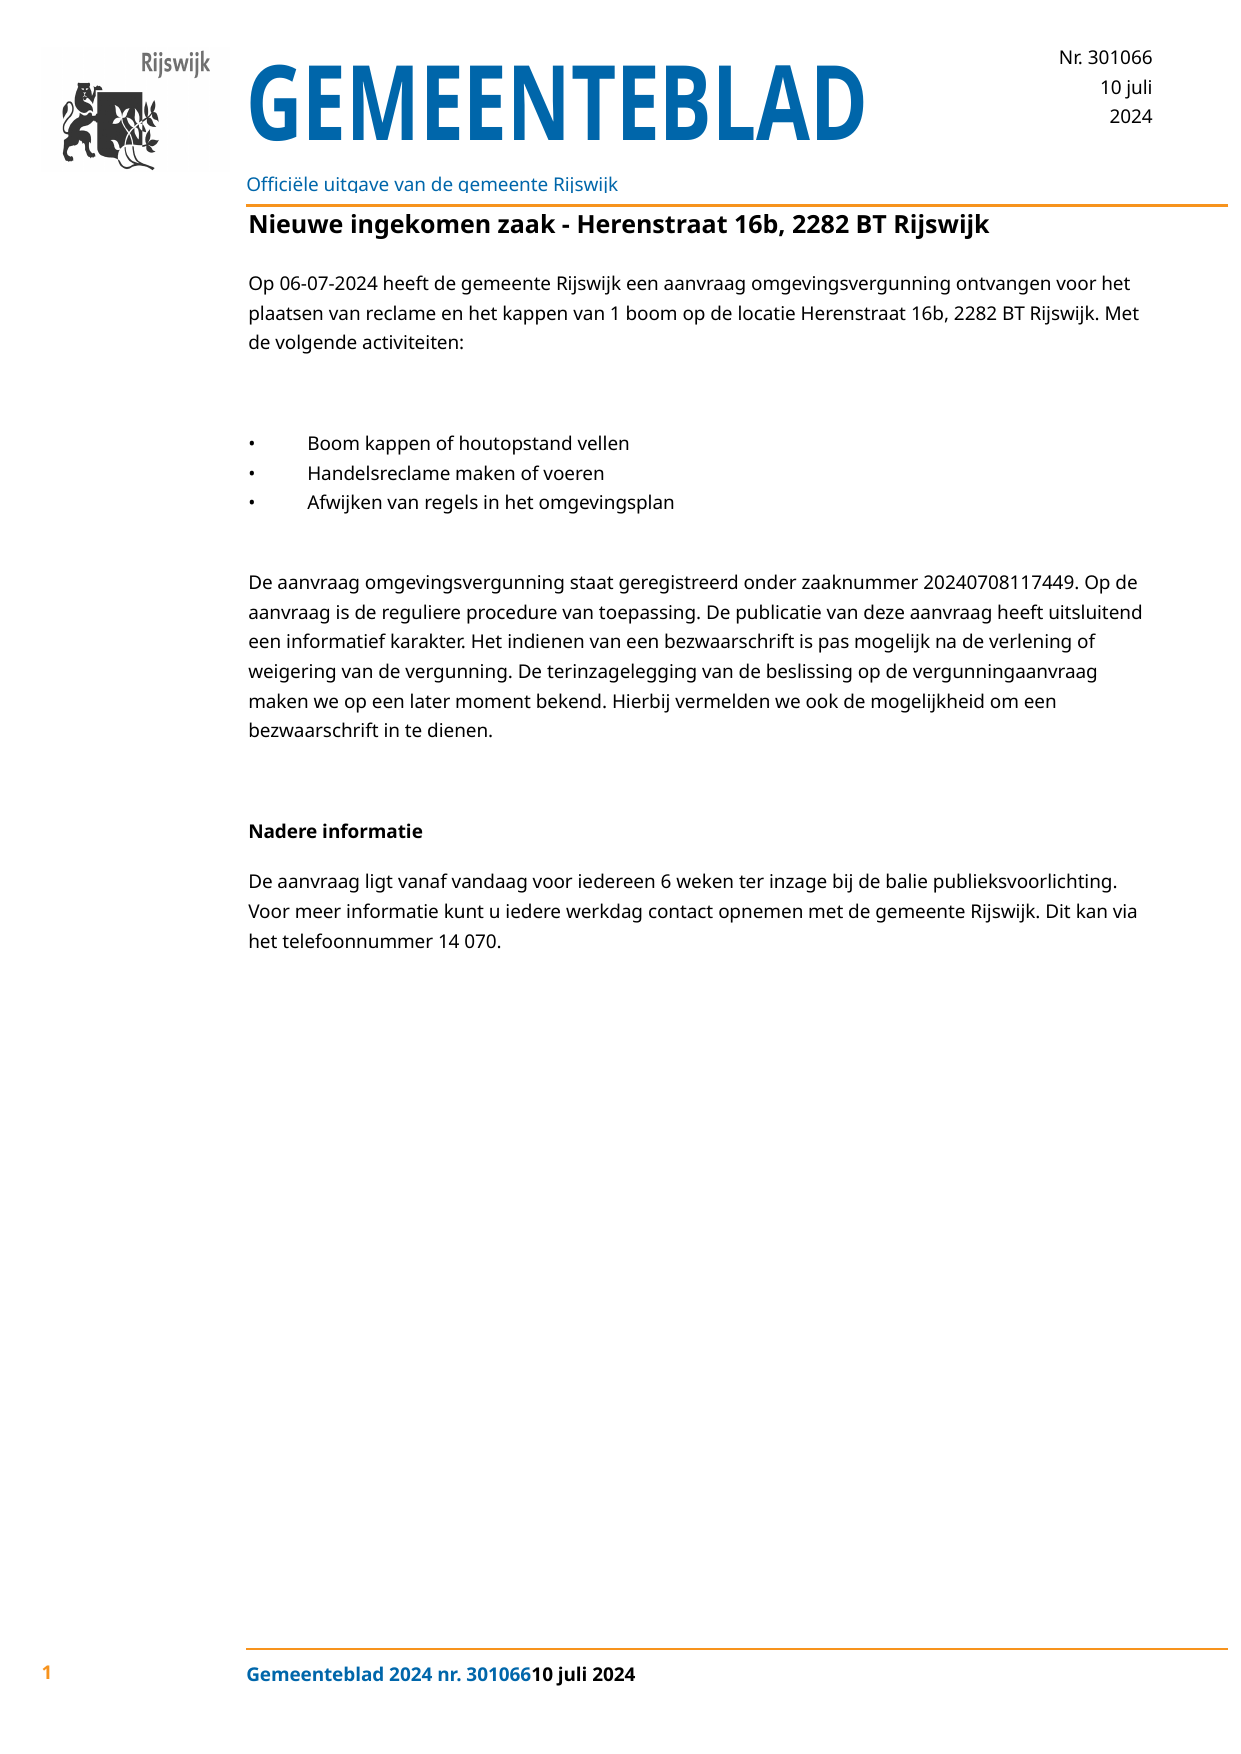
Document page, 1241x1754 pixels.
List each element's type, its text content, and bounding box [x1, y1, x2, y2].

text Nieuwe ingekomen zaak - Herenstraat 16b, 2282 BT Rijswijk [248, 207, 1152, 241]
list Afwijken van regels in het omgevingsplan [248, 489, 1152, 515]
list Boom kappen of houtopstand vellen [248, 430, 1152, 456]
picture [41, 47, 231, 172]
text De aanvraag omgevingsvergunning staat geregistreerd onder zaaknummer 20240708117449. Op de aanvraag is de reguliere procedure van toepassing. De publicatie van deze aanvraag heeft uitsluitend een informatief karakter. Het indienen van een bezwaarschrift is pas mogelijk na de verlening of weigering van de vergunning. De terinzagelegging van de beslissing op de vergunningaanvraag maken we op een later moment bekend. Hierbij vermelden we ook de mogelijkheid om een bezwaarschrift in te dienen. [248, 569, 1152, 743]
text Nadere informatie [248, 818, 1152, 844]
list Handelsreclame maken of voeren [248, 460, 1152, 486]
text De aanvraag ligt vanaf vandaag voor iedereen 6 weken ter inzage bij de balie publieksvoorlichting. Voor meer informatie kunt u iedere werkdag contact opnemen met de gemeente Rijswijk. Dit kan via het telefoonnummer 14 070. [248, 869, 1152, 953]
text Op 06-07-2024 heeft de gemeente Rijswijk een aanvraag omgevingsvergunning ontvangen voor het plaatsen van reclame en het kappen van 1 boom op de locatie Herenstraat 16b, 2282 BT Rijswijk. Met de volgende activiteiten: [248, 270, 1152, 355]
